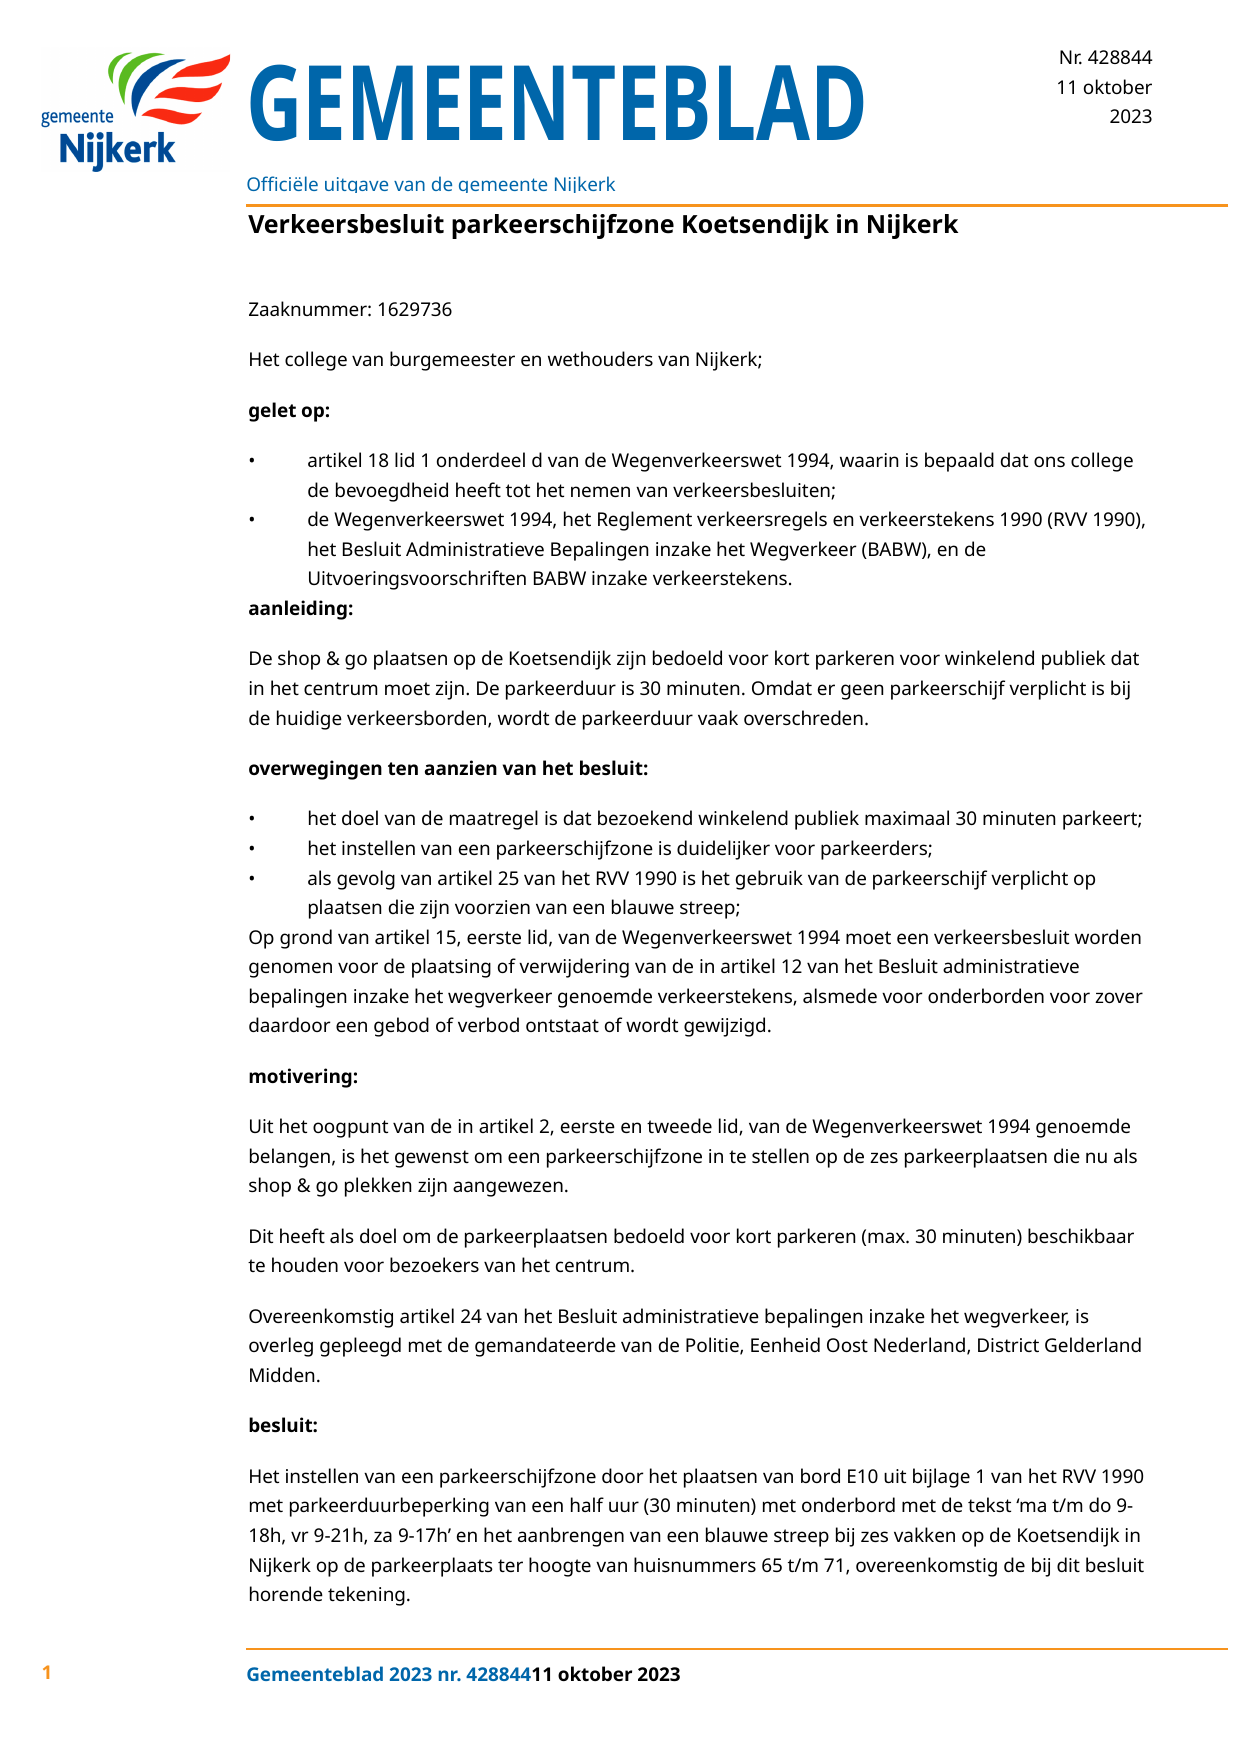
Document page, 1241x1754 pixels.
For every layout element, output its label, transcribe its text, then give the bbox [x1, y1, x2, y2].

text Het instellen van een parkeerschijfzone door het plaatsen van bord E10 uit bijlage 1 van het RVV 1990 met parkeerduurbeperking van een half uur (30 minuten) met onderbord met de tekst ‘ma t/m do 9-18h, vr 9-21h, za 9-17h’ en het aanbrengen van een blauwe streep bij zes vakken op de Koetsendijk in Nijkerk op de parkeerplaats ter hoogte van huisnummers 65 t/m 71, overeenkomstig de bij dit besluit horende tekening. [248, 1463, 1152, 1607]
text besluit: [248, 1413, 1152, 1438]
text aanleiding: [248, 595, 1152, 621]
text gelet op: [248, 397, 1152, 423]
text Uit het oogpunt van de in artikel 2, eerste en tweede lid, van de Wegenverkeerswet 1994 genoemde belangen, is het gewenst om een parkeerschijfzone in te stellen op de zes parkeerplaatsen die nu als shop & go plekken zijn aangewezen. [248, 1113, 1152, 1198]
list de Wegenverkeerswet 1994, het Reglement verkeersregels en verkeerstekens 1990 (RVV 1990), het Besluit Administratieve Bepalingen inzake het Wegverkeer (BABW), en de Uitvoeringsvoorschriften BABW inzake verkeerstekens. [248, 506, 1152, 591]
text motivering: [248, 1063, 1152, 1089]
list als gevolg van artikel 25 van het RVV 1990 is het gebruik van de parkeerschijf verplicht op plaatsen die zijn voorzien van een blauwe streep; [248, 865, 1152, 920]
list het doel van de maatregel is dat bezoekend winkelend publiek maximaal 30 minuten parkeert; [248, 806, 1152, 831]
text Op grond van artikel 15, eerste lid, van de Wegenverkeerswet 1994 moet een verkeersbesluit worden genomen voor de plaatsing of verwijdering van de in artikel 12 van het Besluit administratieve bepalingen inzake het wegverkeer genoemde verkeerstekens, alsmede voor onderborden voor zover daardoor een gebod of verbod ontstaat of wordt gewijzigd. [248, 924, 1152, 1038]
text Zaaknummer: 1629736 [248, 296, 1152, 322]
text De shop & go plaatsen op de Koetsendijk zijn bedoeld voor kort parkeren voor winkelend publiek dat in het centrum moet zijn. De parkeerduur is 30 minuten. Omdat er geen parkeerschijf verplicht is bij de huidige verkeersborden, wordt de parkeerduur vaak overschreden. [248, 646, 1152, 731]
text Het college van burgemeester en wethouders van Nijkerk; [248, 346, 1152, 372]
text overwegingen ten aanzien van het besluit: [248, 755, 1152, 781]
text Overeenkomstig artikel 24 van het Besluit administratieve bepalingen inzake het wegverkeer, is overleg gepleegd met de gemandateerde van de Politie, Eenheid Oost Nederland, District Gelderland Midden. [248, 1303, 1152, 1388]
text Dit heeft als doel om de parkeerplaatsen bedoeld voor kort parkeren (max. 30 minuten) beschikbaar te houden voor bezoekers van het centrum. [248, 1223, 1152, 1278]
picture [41, 47, 231, 172]
list het instellen van een parkeerschijfzone is duidelijker voor parkeerders; [248, 835, 1152, 861]
list artikel 18 lid 1 onderdeel d van de Wegenverkeerswet 1994, waarin is bepaald dat ons college de bevoegdheid heeft tot het nemen van verkeersbesluiten; [248, 447, 1152, 503]
text Verkeersbesluit parkeerschijfzone Koetsendijk in Nijkerk [248, 207, 1152, 241]
